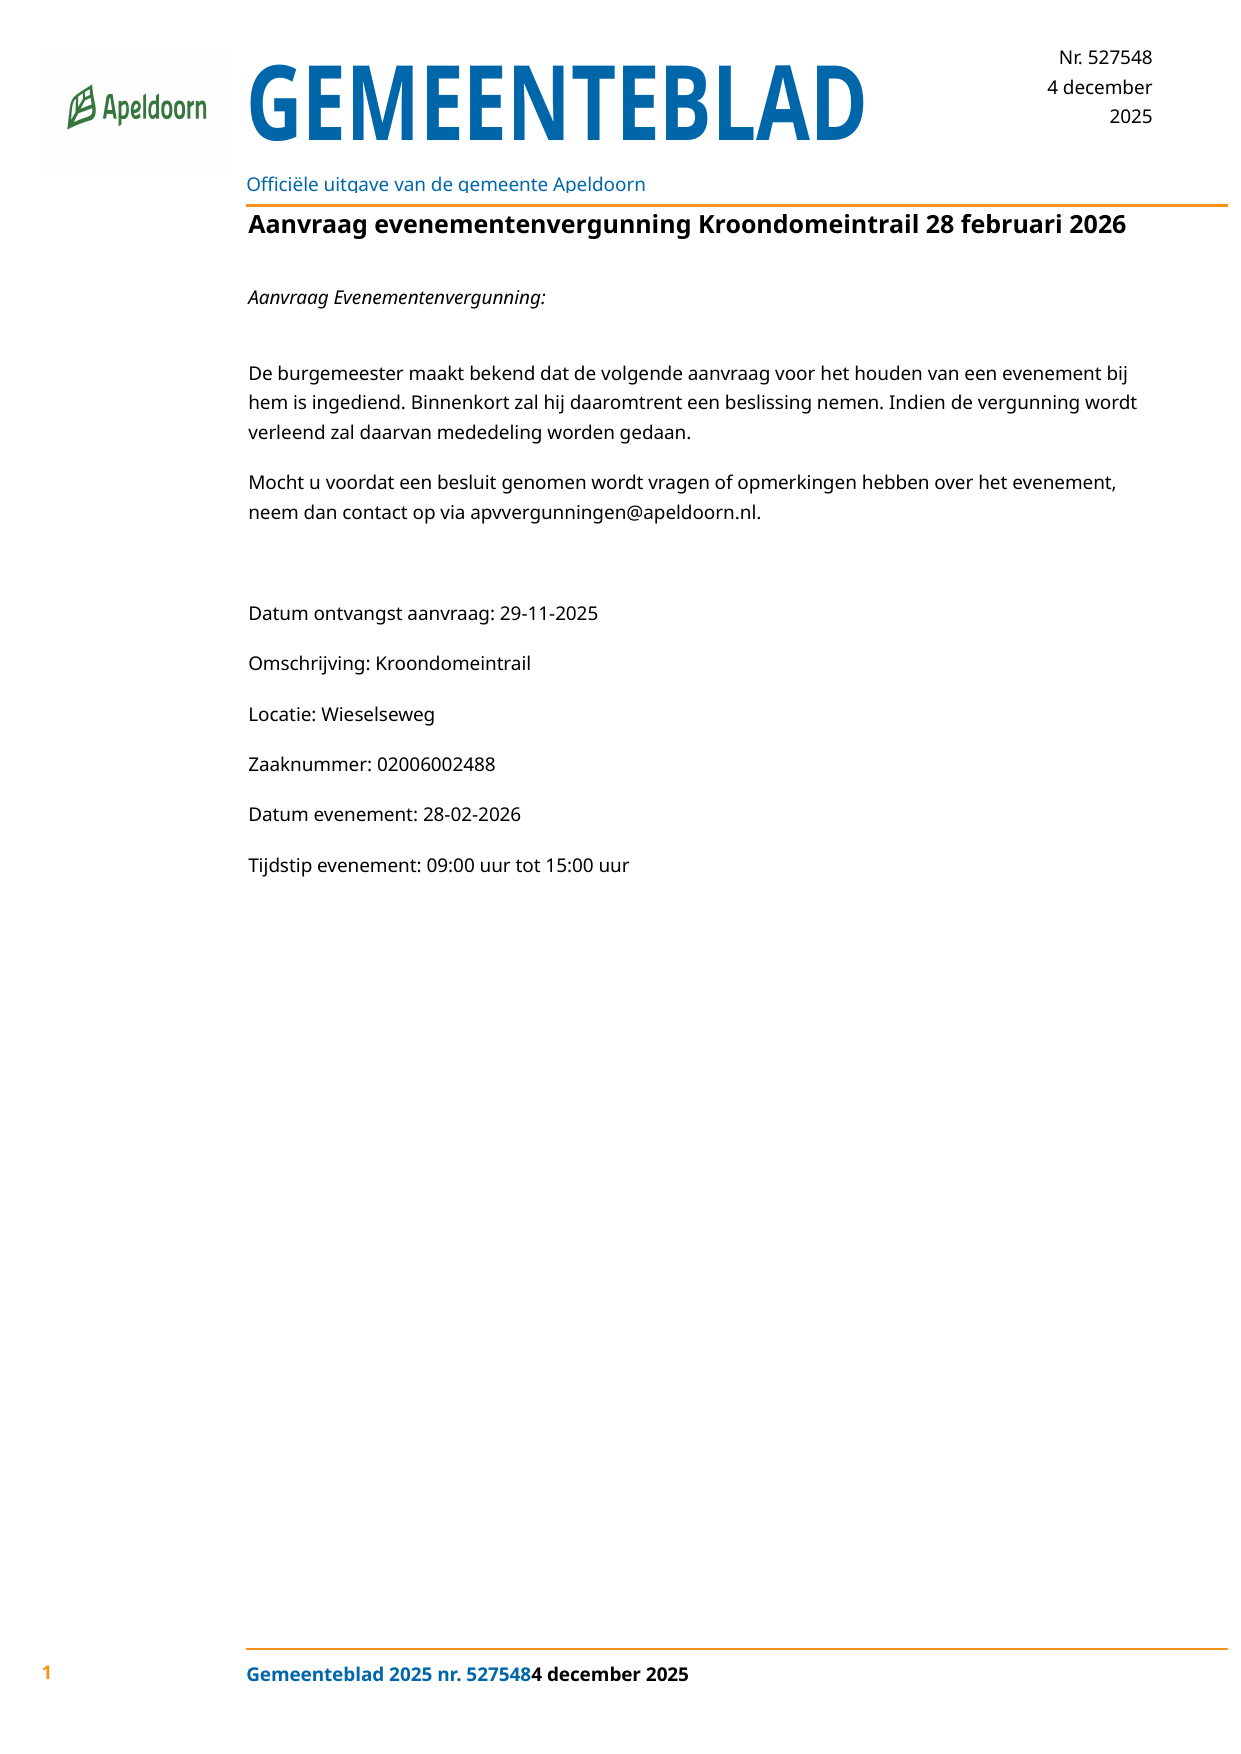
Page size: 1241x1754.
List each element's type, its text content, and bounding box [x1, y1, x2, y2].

text Locatie: Wieselseweg [248, 701, 1152, 727]
text Zaaknummer: 02006002488 [248, 751, 1152, 777]
text Datum evenement: 28-02-2026 [248, 802, 1152, 827]
text Datum ontvangst aanvraag: 29-11-2025 [248, 600, 1152, 626]
text De burgemeester maakt bekend dat de volgende aanvraag voor het houden van een evenement bij hem is ingediend. Binnenkort zal hij daaromtrent een beslissing nemen. Indien de vergunning wordt verleend zal daarvan mededeling worden gedaan. [248, 360, 1152, 445]
text Aanvraag evenementenvergunning Kroondomeintrail 28 februari 2026 [248, 207, 1152, 241]
text Omschrijving: Kroondomeintrail [248, 650, 1152, 676]
text Tijdstip evenement: 09:00 uur tot 15:00 uur [248, 852, 1152, 878]
text Aanvraag Evenementenvergunning: [248, 284, 1152, 309]
picture [41, 47, 231, 172]
text Mocht u voordat een besluit genomen wordt vragen of opmerkingen hebben over het evenement, neem dan contact op via apvvergunningen@apeldoorn.nl. [248, 469, 1152, 525]
